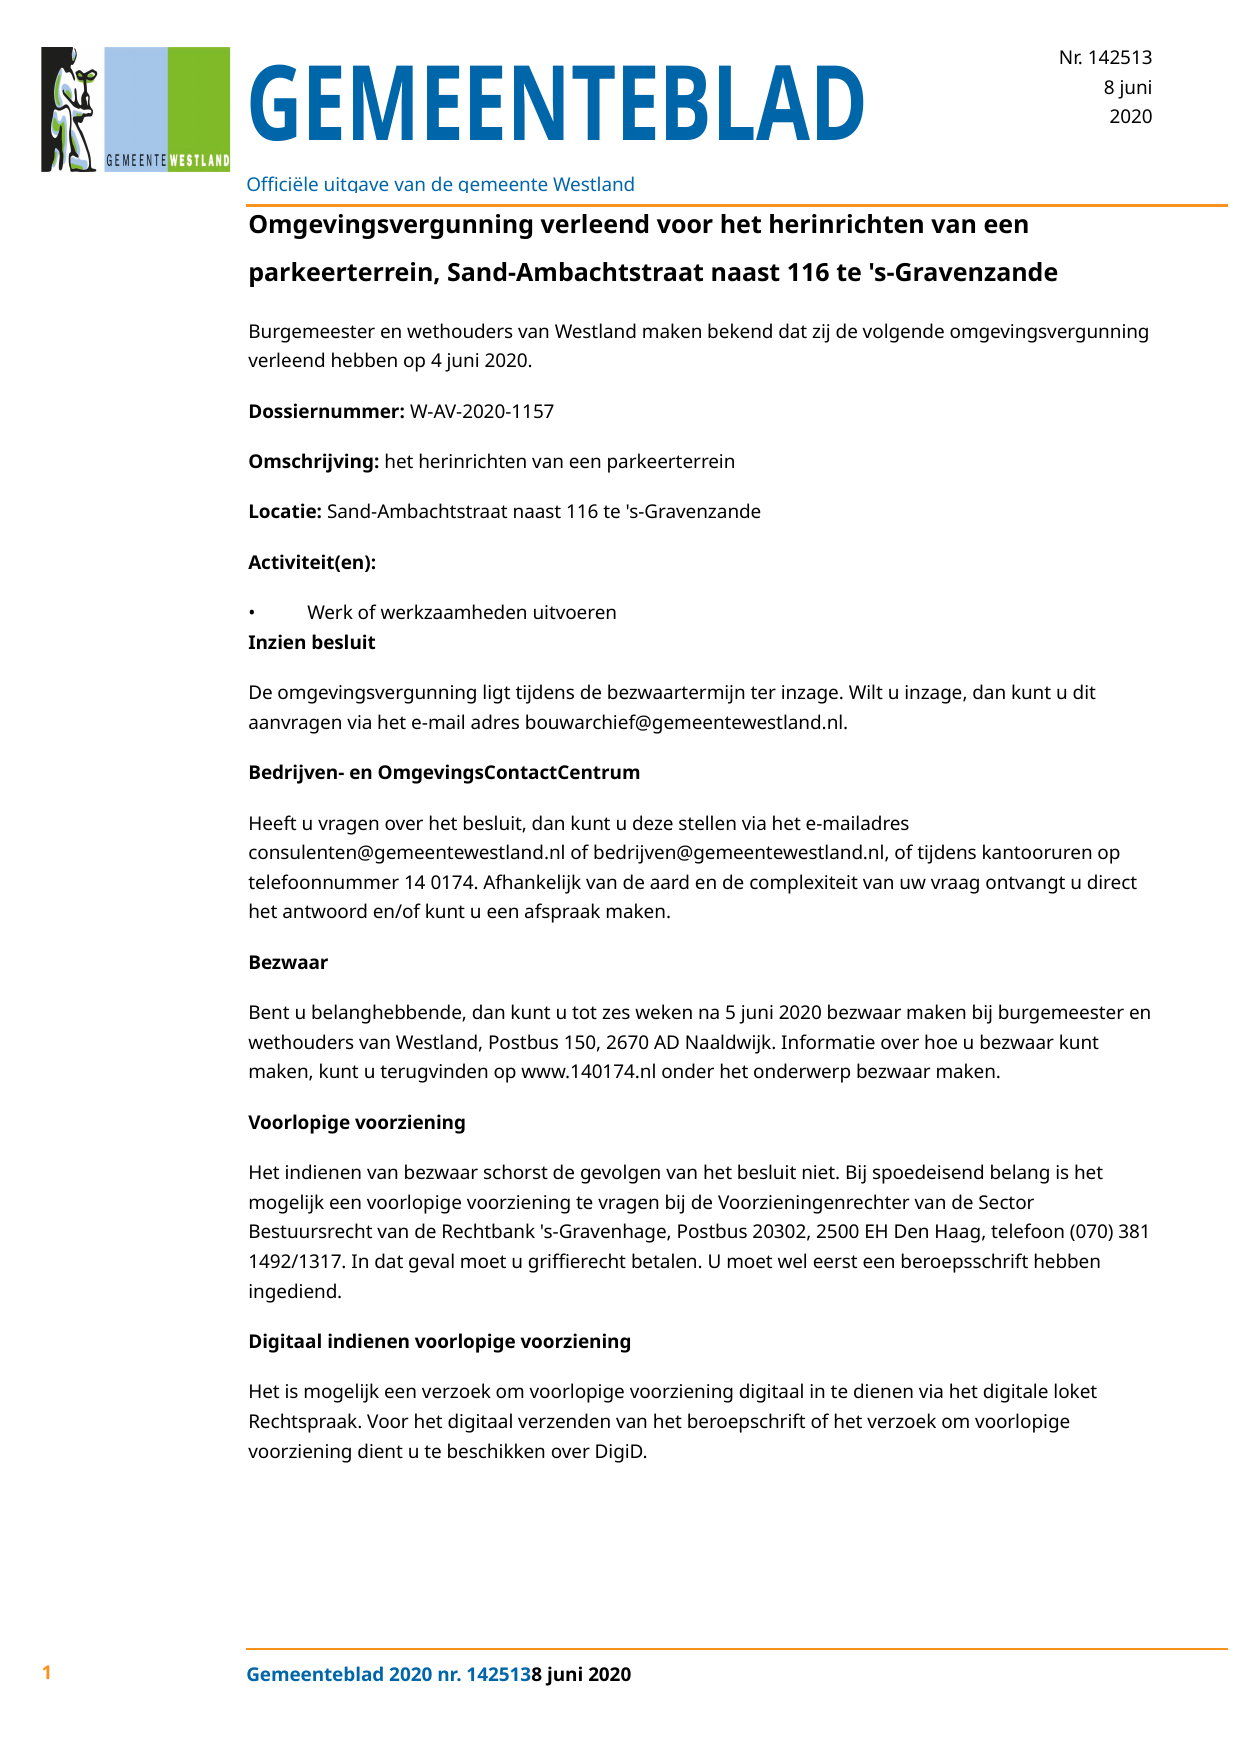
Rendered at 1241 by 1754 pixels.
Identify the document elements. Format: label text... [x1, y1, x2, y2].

text Digitaal indienen voorlopige voorziening [248, 1328, 1152, 1354]
text Bedrijven- en OmgevingsContactCentrum [248, 759, 1152, 785]
text Dossiernummer: W-AV-2020-1157 [248, 398, 1152, 424]
text Locatie: Sand-Ambachtstraat naast 116 te 's-Gravenzande [248, 499, 1152, 524]
picture [41, 47, 231, 172]
text Voorlopige voorziening [248, 1109, 1152, 1135]
text Inzien besluit [248, 629, 1152, 655]
text Omgevingsvergunning verleend voor het herinrichten van een parkeerterrein, Sand-Ambachtstraat naast 116 te 's-Gravenzande [248, 207, 1152, 288]
text Het indienen van bezwaar schorst de gevolgen van het besluit niet. Bij spoedeisend belang is het mogelijk een voorlopige voorziening te vragen bij de Voorzieningenrechter van de Sector Bestuursrecht van de Rechtbank 's-Gravenhage, Postbus 20302, 2500 EH Den Haag, telefoon (070) 381 1492/1317. In dat geval moet u griffierecht betalen. U moet wel eerst een beroepsschrift hebben ingediend. [248, 1159, 1152, 1304]
list Werk of werkzaamheden uitvoeren [248, 599, 1152, 625]
text De omgevingsvergunning ligt tijdens de bezwaartermijn ter inzage. Wilt u inzage, dan kunt u dit aanvragen via het e-mail adres bouwarchief@gemeentewestland.nl. [248, 679, 1152, 735]
text Bent u belanghebbende, dan kunt u tot zes weken na 5 juni 2020 bezwaar maken bij burgemeester en wethouders van Westland, Postbus 150, 2670 AD Naaldwijk. Informatie over hoe u bezwaar kunt maken, kunt u terugvinden op www.140174.nl onder het onderwerp bezwaar maken. [248, 999, 1152, 1084]
text Burgemeester en wethouders van Westland maken bekend dat zij de volgende omgevingsvergunning verleend hebben op 4 juni 2020. [248, 318, 1152, 373]
text Het is mogelijk een verzoek om voorlopige voorziening digitaal in te dienen via het digitale loket Rechtspraak. Voor het digitaal verzenden van het beroepschrift of het verzoek om voorlopige voorziening dient u te beschikken over DigiD. [248, 1379, 1152, 1464]
text Bezwaar [248, 949, 1152, 975]
text Omschrijving: het herinrichten van een parkeerterrein [248, 448, 1152, 474]
text Heeft u vragen over het besluit, dan kunt u deze stellen via het e-mailadres consulenten@gemeentewestland.nl of bedrijven@gemeentewestland.nl, of tijdens kantooruren op telefoonnummer 14 0174. Afhankelijk van de aard en de complexiteit van uw vraag ontvangt u direct het antwoord en/of kunt u een afspraak maken. [248, 810, 1152, 924]
text Activiteit(en): [248, 549, 1152, 575]
